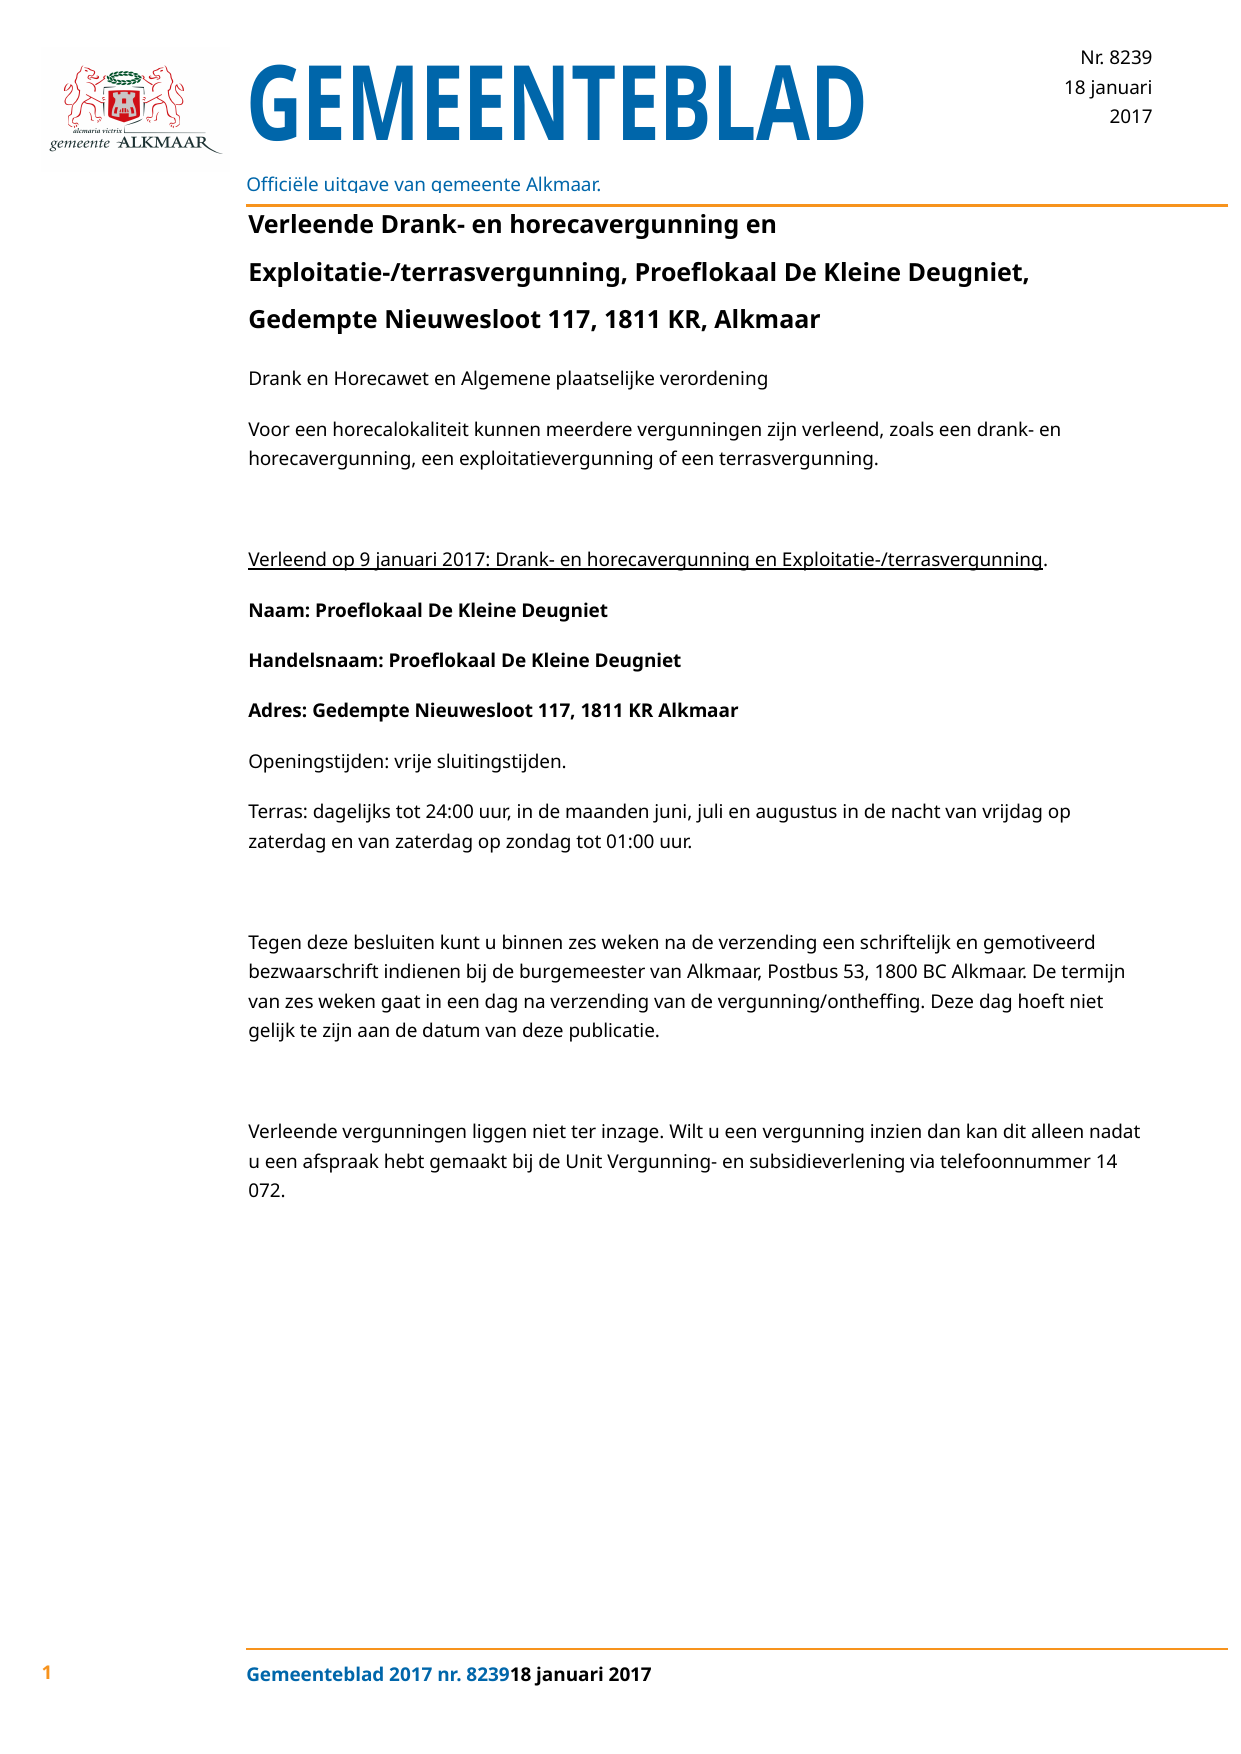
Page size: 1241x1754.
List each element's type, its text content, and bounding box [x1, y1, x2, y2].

text Openingstijden: vrije sluitingstijden. [248, 748, 1152, 774]
text Verleend op 9 januari 2017: Drank- en horecavergunning en Exploitatie-/terrasvergunning. [248, 546, 1152, 572]
text Tegen deze besluiten kunt u binnen zes weken na de verzending een schriftelijk en gemotiveerd bezwaarschrift indienen bij de burgemeester van Alkmaar, Postbus 53, 1800 BC Alkmaar. De termijn van zes weken gaat in een dag na verzending van de vergunning/ontheffing. Deze dag hoeft niet gelijk te zijn aan de datum van deze publicatie. [248, 929, 1152, 1043]
text Handelsnaam: Proeflokaal De Kleine Deugniet [248, 647, 1152, 673]
text Verleende vergunningen liggen niet ter inzage. Wilt u een vergunning inzien dan kan dit alleen nadat u een afspraak hebt gemaakt bij de Unit Vergunning- en subsidieverlening via telefoonnummer 14 072. [248, 1118, 1152, 1203]
text Adres: Gedempte Nieuwesloot 117, 1811 KR Alkmaar [248, 698, 1152, 723]
text Drank en Horecawet en Algemene plaatselijke verordening [248, 366, 1152, 391]
text Verleende Drank- en horecavergunning en Exploitatie-/terrasvergunning, Proeflokaal De Kleine Deugniet, Gedempte Nieuwesloot 117, 1811 KR, Alkmaar [248, 207, 1152, 336]
picture [41, 47, 231, 172]
text Naam: Proeflokaal De Kleine Deugniet [248, 597, 1152, 622]
text Terras: dagelijks tot 24:00 uur, in de maanden juni, juli en augustus in de nacht van vrijdag op zaterdag en van zaterdag op zondag tot 01:00 uur. [248, 798, 1152, 854]
text Voor een horecalokaliteit kunnen meerdere vergunningen zijn verleend, zoals een drank- en horecavergunning, een exploitatievergunning of een terrasvergunning. [248, 416, 1152, 471]
